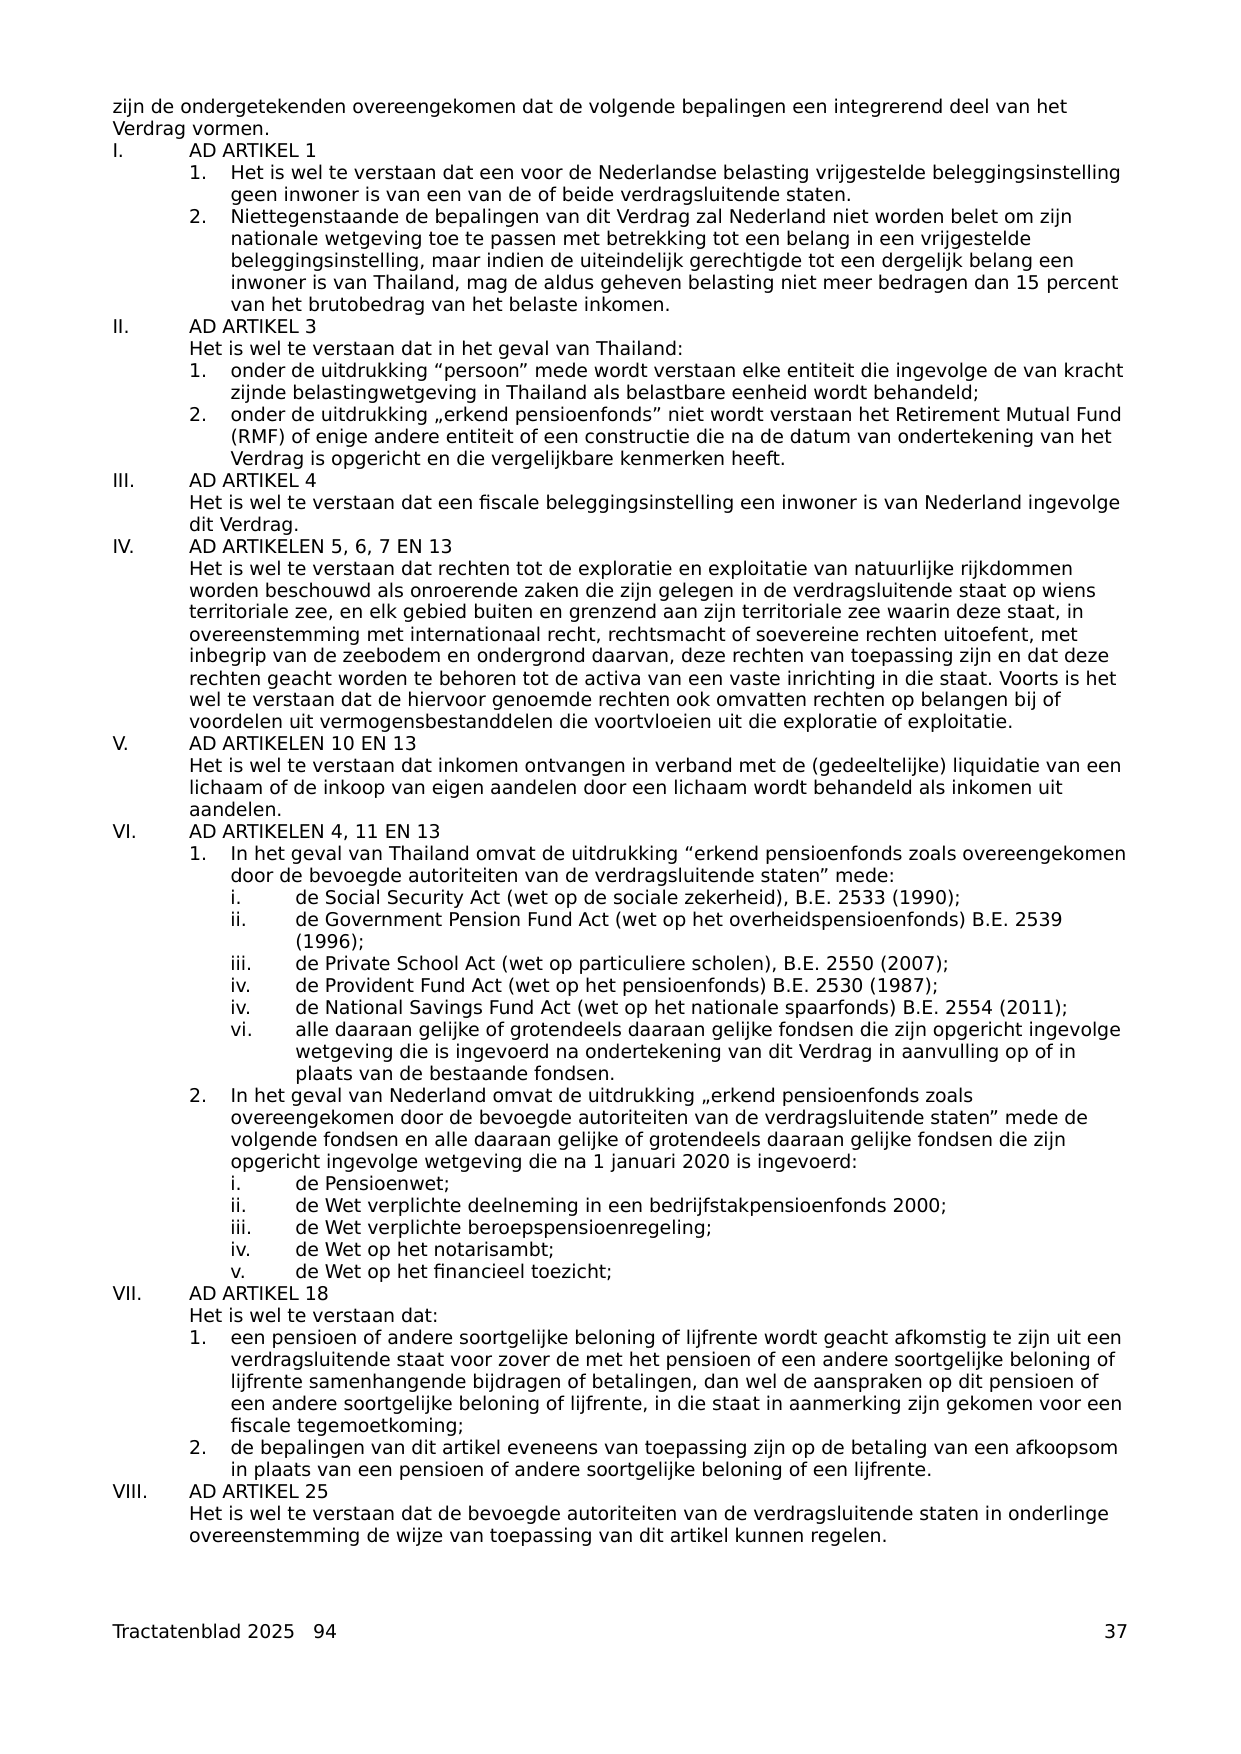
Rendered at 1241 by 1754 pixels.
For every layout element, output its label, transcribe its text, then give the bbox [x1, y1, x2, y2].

text v. de Wet op het financieel toezicht; [230, 1261, 1128, 1283]
text III. AD ARTIKEL 4 [112, 469, 1128, 492]
text i. de Social Security Act (wet op de sociale zekerheid), B.E. 2533 (1990); [230, 887, 1128, 909]
text Het is wel te verstaan dat een fiscale beleggingsinstelling een inwoner is van Nederland ingevolge dit Verdrag. [189, 492, 1128, 536]
text iii. de Private School Act (wet op particuliere scholen), B.E. 2550 (2007); [230, 953, 1128, 975]
text iv. de Provident Fund Act (wet op het pensioenfonds) B.E. 2530 (1987); [230, 975, 1128, 997]
text VIII. AD ARTIKEL 25 [112, 1481, 1128, 1503]
text iii. de Wet verplichte beroepspensioenregeling; [230, 1217, 1128, 1239]
text 2. In het geval van Nederland omvat de uitdrukking „erkend pensioenfonds zoals overeengekomen door de bevoegde autoriteiten van de verdragsluitende staten” mede de volgende fondsen en alle daaraan gelijke of grotendeels daaraan gelijke fondsen die zijn opgericht ingevolge wetgeving die na 1 januari 2020 is ingevoerd: [189, 1085, 1128, 1173]
text VII. AD ARTIKEL 18 [112, 1283, 1128, 1305]
text VI. AD ARTIKELEN 4, 11 EN 13 [112, 821, 1128, 843]
text Het is wel te verstaan dat rechten tot de exploratie en exploitatie van natuurlijke rijkdommen worden beschouwd als onroerende zaken die zijn gelegen in de verdragsluitende staat op wiens territoriale zee, en elk gebied buiten en grenzend aan zijn territoriale zee waarin deze staat, in overeenstemming met internationaal recht, rechtsmacht of soevereine rechten uitoefent, met inbegrip van de zeebodem en ondergrond daarvan, deze rechten van toepassing zijn en dat deze rechten geacht worden te behoren tot de activa van een vaste inrichting in die staat. Voorts is het wel te verstaan dat de hiervoor genoemde rechten ook omvatten rechten op belangen bij of voordelen uit vermogensbestanddelen die voortvloeien uit die exploratie of exploitatie. [189, 557, 1128, 733]
text 1. onder de uitdrukking “persoon” mede wordt verstaan elke entiteit die ingevolge de van kracht zijnde belastingwetgeving in Thailand als belastbare eenheid wordt behandeld; [189, 360, 1128, 404]
text 1. In het geval van Thailand omvat de uitdrukking “erkend pensioenfonds zoals overeengekomen door de bevoegde autoriteiten van de verdragsluitende staten” mede: [189, 843, 1128, 887]
text iv. de Wet op het notarisambt; [230, 1239, 1128, 1261]
text Het is wel te verstaan dat: [189, 1305, 1128, 1327]
text 1. een pensioen of andere soortgelijke beloning of lijfrente wordt geacht afkomstig te zijn uit een verdragsluitende staat voor zover de met het pensioen of een andere soortgelijke beloning of lijfrente samenhangende bijdragen of betalingen, dan wel de aanspraken op dit pensioen of een andere soortgelijke beloning of lijfrente, in die staat in aanmerking zijn gekomen voor een fiscale tegemoetkoming; [189, 1327, 1128, 1437]
text II. AD ARTIKEL 3 [112, 316, 1128, 338]
text Het is wel te verstaan dat inkomen ontvangen in verband met de (gedeeltelijke) liquidatie van een lichaam of de inkoop van eigen aandelen door een lichaam wordt behandeld als inkomen uit aandelen. [189, 755, 1128, 821]
text Het is wel te verstaan dat de bevoegde autoriteiten van de verdragsluitende staten in onderlinge overeenstemming de wijze van toepassing van dit artikel kunnen regelen. [189, 1503, 1128, 1547]
text IV. AD ARTIKELEN 5, 6, 7 EN 13 [112, 536, 1128, 557]
text 2. Niettegenstaande de bepalingen van dit Verdrag zal Nederland niet worden belet om zijn nationale wetgeving toe te passen met betrekking tot een belang in een vrijgestelde beleggingsinstelling, maar indien de uiteindelijk gerechtigde tot een dergelijk belang een inwoner is van Thailand, mag de aldus geheven belasting niet meer bedragen dan 15 percent van het brutobedrag van het belaste inkomen. [189, 206, 1128, 316]
text ii. de Wet verplichte deelneming in een bedrijfstakpensioenfonds 2000; [230, 1195, 1128, 1217]
text 2. onder de uitdrukking „erkend pensioenfonds” niet wordt verstaan het Retirement Mutual Fund (RMF) of enige andere entiteit of een constructie die na de datum van ondertekening van het Verdrag is opgericht en die vergelijkbare kenmerken heeft. [189, 404, 1128, 469]
text ii. de Government Pension Fund Act (wet op het overheidspensioenfonds) B.E. 2539 (1996); [230, 909, 1128, 953]
text I. AD ARTIKEL 1 [112, 140, 1128, 162]
text 1. Het is wel te verstaan dat een voor de Nederlandse belasting vrijgestelde beleggingsinstelling geen inwoner is van een van de of beide verdragsluitende staten. [189, 162, 1128, 206]
text Het is wel te verstaan dat in het geval van Thailand: [189, 338, 1128, 360]
text i. de Pensioenwet; [230, 1173, 1128, 1195]
text 2. de bepalingen van dit artikel eveneens van toepassing zijn op de betaling van een afkoopsom in plaats van een pensioen of andere soortgelijke beloning of een lijfrente. [189, 1437, 1128, 1481]
text V. AD ARTIKELEN 10 EN 13 [112, 733, 1128, 755]
text vi. alle daaraan gelijke of grotendeels daaraan gelijke fondsen die zijn opgericht ingevolge wetgeving die is ingevoerd na ondertekening van dit Verdrag in aanvulling op of in plaats van de bestaande fondsen. [230, 1019, 1128, 1085]
text iv. de National Savings Fund Act (wet op het nationale spaarfonds) B.E. 2554 (2011); [230, 997, 1128, 1019]
text zijn de ondergetekenden overeengekomen dat de volgende bepalingen een integrerend deel van het Verdrag vormen. [112, 96, 1128, 140]
